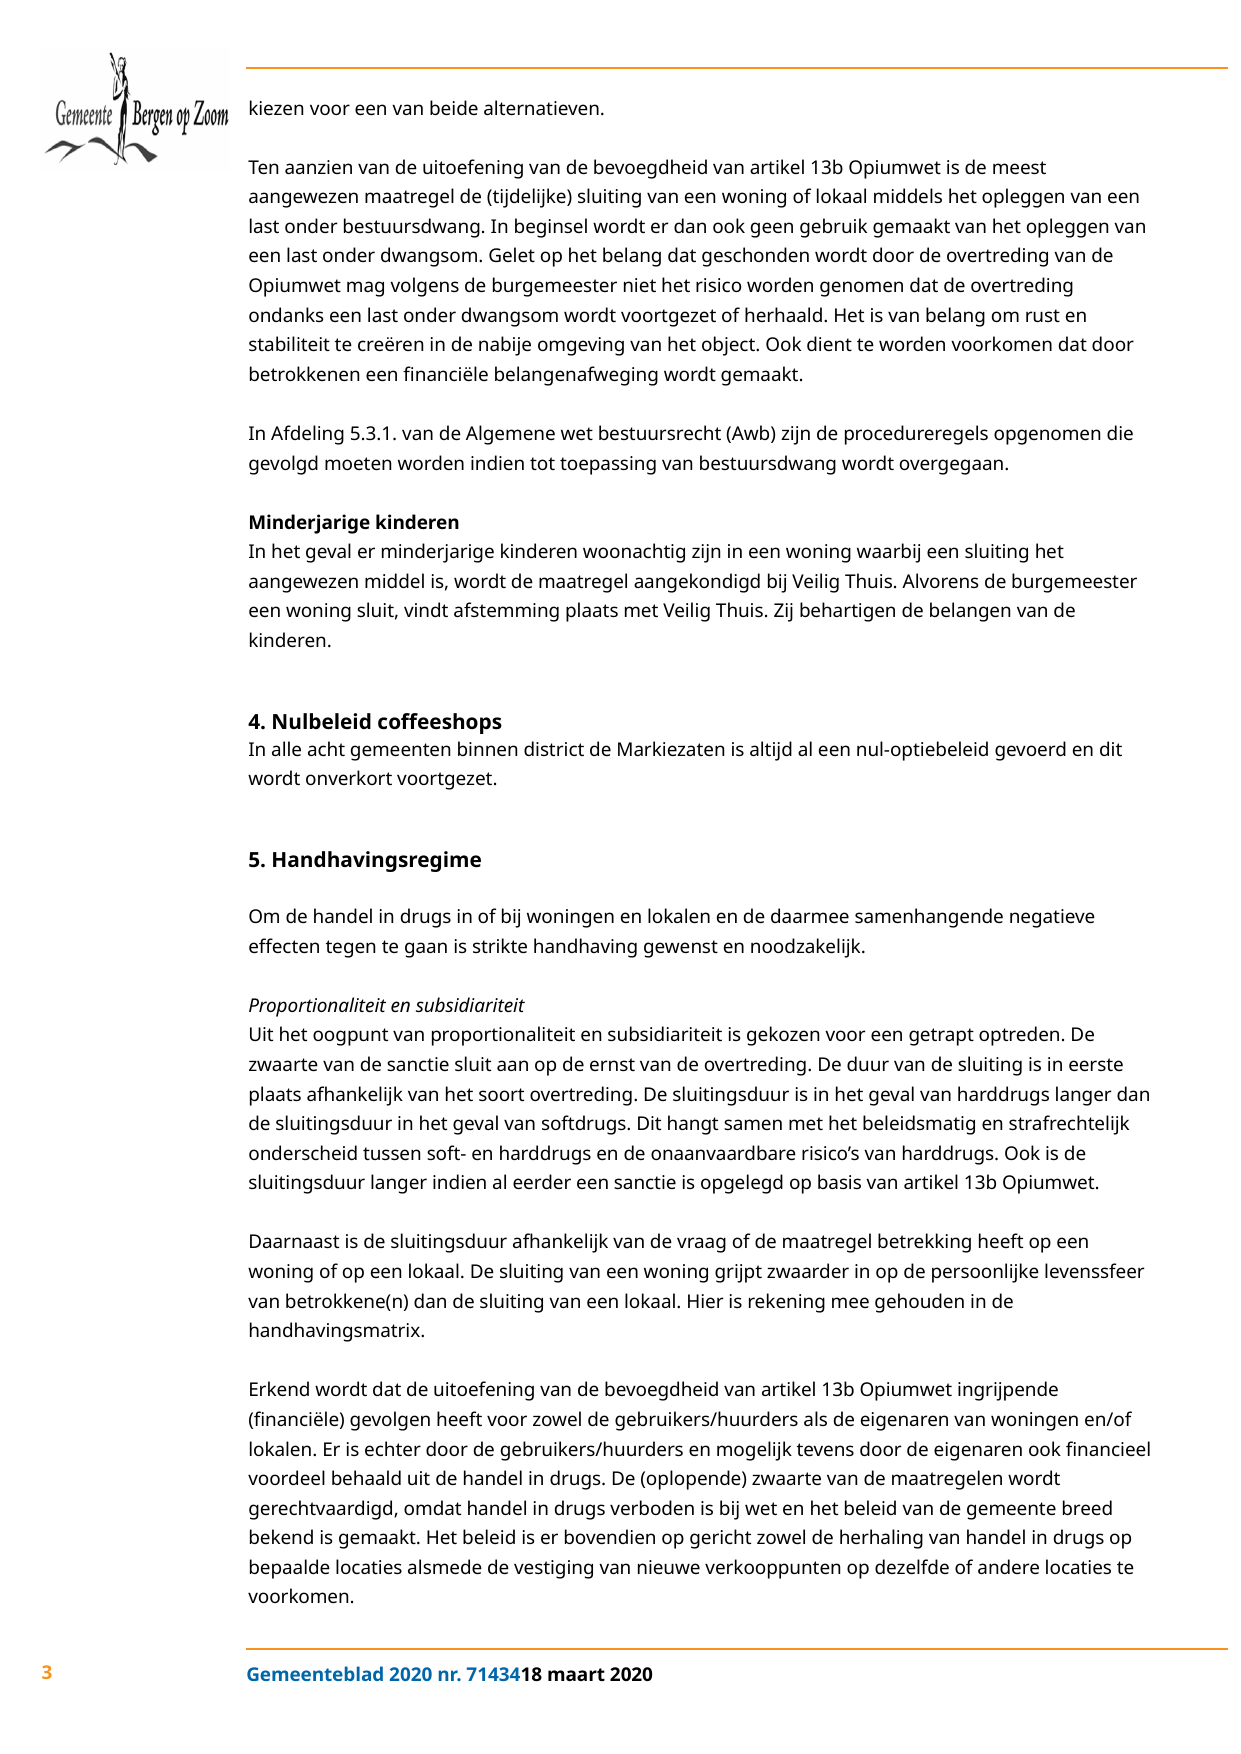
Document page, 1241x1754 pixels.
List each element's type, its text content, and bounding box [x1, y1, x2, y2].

text Uit het oogpunt van proportionaliteit en subsidiariteit is gekozen voor een getrapt optreden. De zwaarte van de sanctie sluit aan op de ernst van de overtreding. De duur van de sluiting is in eerste plaats afhankelijk van het soort overtreding. De sluitingsduur is in het geval van harddrugs langer dan de sluitingsduur in het geval van softdrugs. Dit hangt samen met het beleidsmatig en strafrechtelijk onderscheid tussen soft- en harddrugs en de onaanvaardbare risico’s van harddrugs. Ook is de sluitingsduur langer indien al eerder een sanctie is opgelegd op basis van artikel 13b Opiumwet. [248, 1022, 1152, 1195]
text Ten aanzien van de uitoefening van de bevoegdheid van artikel 13b Opiumwet is de meest aangewezen maatregel de (tijdelijke) sluiting van een woning of lokaal middels het opleggen van een last onder bestuursdwang. In beginsel wordt er dan ook geen gebruik gemaakt van het opleggen van een last onder dwangsom. Gelet op het belang dat geschonden wordt door de overtreding van de Opiumwet mag volgens de burgemeester niet het risico worden genomen dat de overtreding ondanks een last onder dwangsom wordt voortgezet of herhaald. Het is van belang om rust en stabiliteit te creëren in de nabije omgeving van het object. Ook dient te worden voorkomen dat door betrokkenen een financiële belangenafweging wordt gemaakt. [248, 154, 1152, 387]
text In alle acht gemeenten binnen district de Markiezaten is altijd al een nul-optiebeleid gevoerd en dit wordt onverkort voortgezet. [248, 736, 1152, 791]
text Proportionaliteit en subsidiariteit [248, 992, 1152, 1018]
text In het geval er minderjarige kinderen woonachtig zijn in een woning waarbij een sluiting het aangewezen middel is, wordt de maatregel aangekondigd bij Veilig Thuis. Alvorens de burgemeester een woning sluit, vindt afstemming plaats met Veilig Thuis. Zij behartigen de belangen van de kinderen. [248, 538, 1152, 653]
text Minderjarige kinderen [248, 509, 1152, 535]
text Erkend wordt dat de uitoefening van de bevoegdheid van artikel 13b Opiumwet ingrijpende (financiële) gevolgen heeft voor zowel de gebruikers/huurders als de eigenaren van woningen en/of lokalen. Er is echter door de gebruikers/huurders en mogelijk tevens door de eigenaren ook financieel voordeel behaald uit de handel in drugs. De (oplopende) zwaarte van de maatregelen wordt gerechtvaardigd, omdat handel in drugs verboden is bij wet en het beleid van de gemeente breed bekend is gemaakt. Het beleid is er bovendien op gericht zowel de herhaling van handel in drugs op bepaalde locaties alsmede de vestiging van nieuwe verkooppunten op dezelfde of andere locaties te voorkomen. [248, 1377, 1152, 1609]
picture [41, 47, 231, 172]
text Om de handel in drugs in of bij woningen en lokalen en de daarmee samenhangende negatieve effecten tegen te gaan is strikte handhaving gewenst en noodzakelijk. [248, 903, 1152, 959]
text Daarnaast is de sluitingsduur afhankelijk van de vraag of de maatregel betrekking heeft op een woning of op een lokaal. De sluiting van een woning grijpt zwaarder in op de persoonlijke levenssfeer van betrokkene(n) dan de sluiting van een lokaal. Hier is rekening mee gehouden in de handhavingsmatrix. [248, 1229, 1152, 1343]
text In Afdeling 5.3.1. van de Algemene wet bestuursrecht (Awb) zijn de procedureregels opgenomen die gevolgd moeten worden indien tot toepassing van bestuursdwang wordt overgegaan. [248, 420, 1152, 476]
text 4. Nulbeleid coffeeshops [248, 707, 1152, 736]
text kiezen voor een van beide alternatieven. [248, 95, 1152, 121]
text 5. Handhavingsregime [248, 845, 1152, 874]
